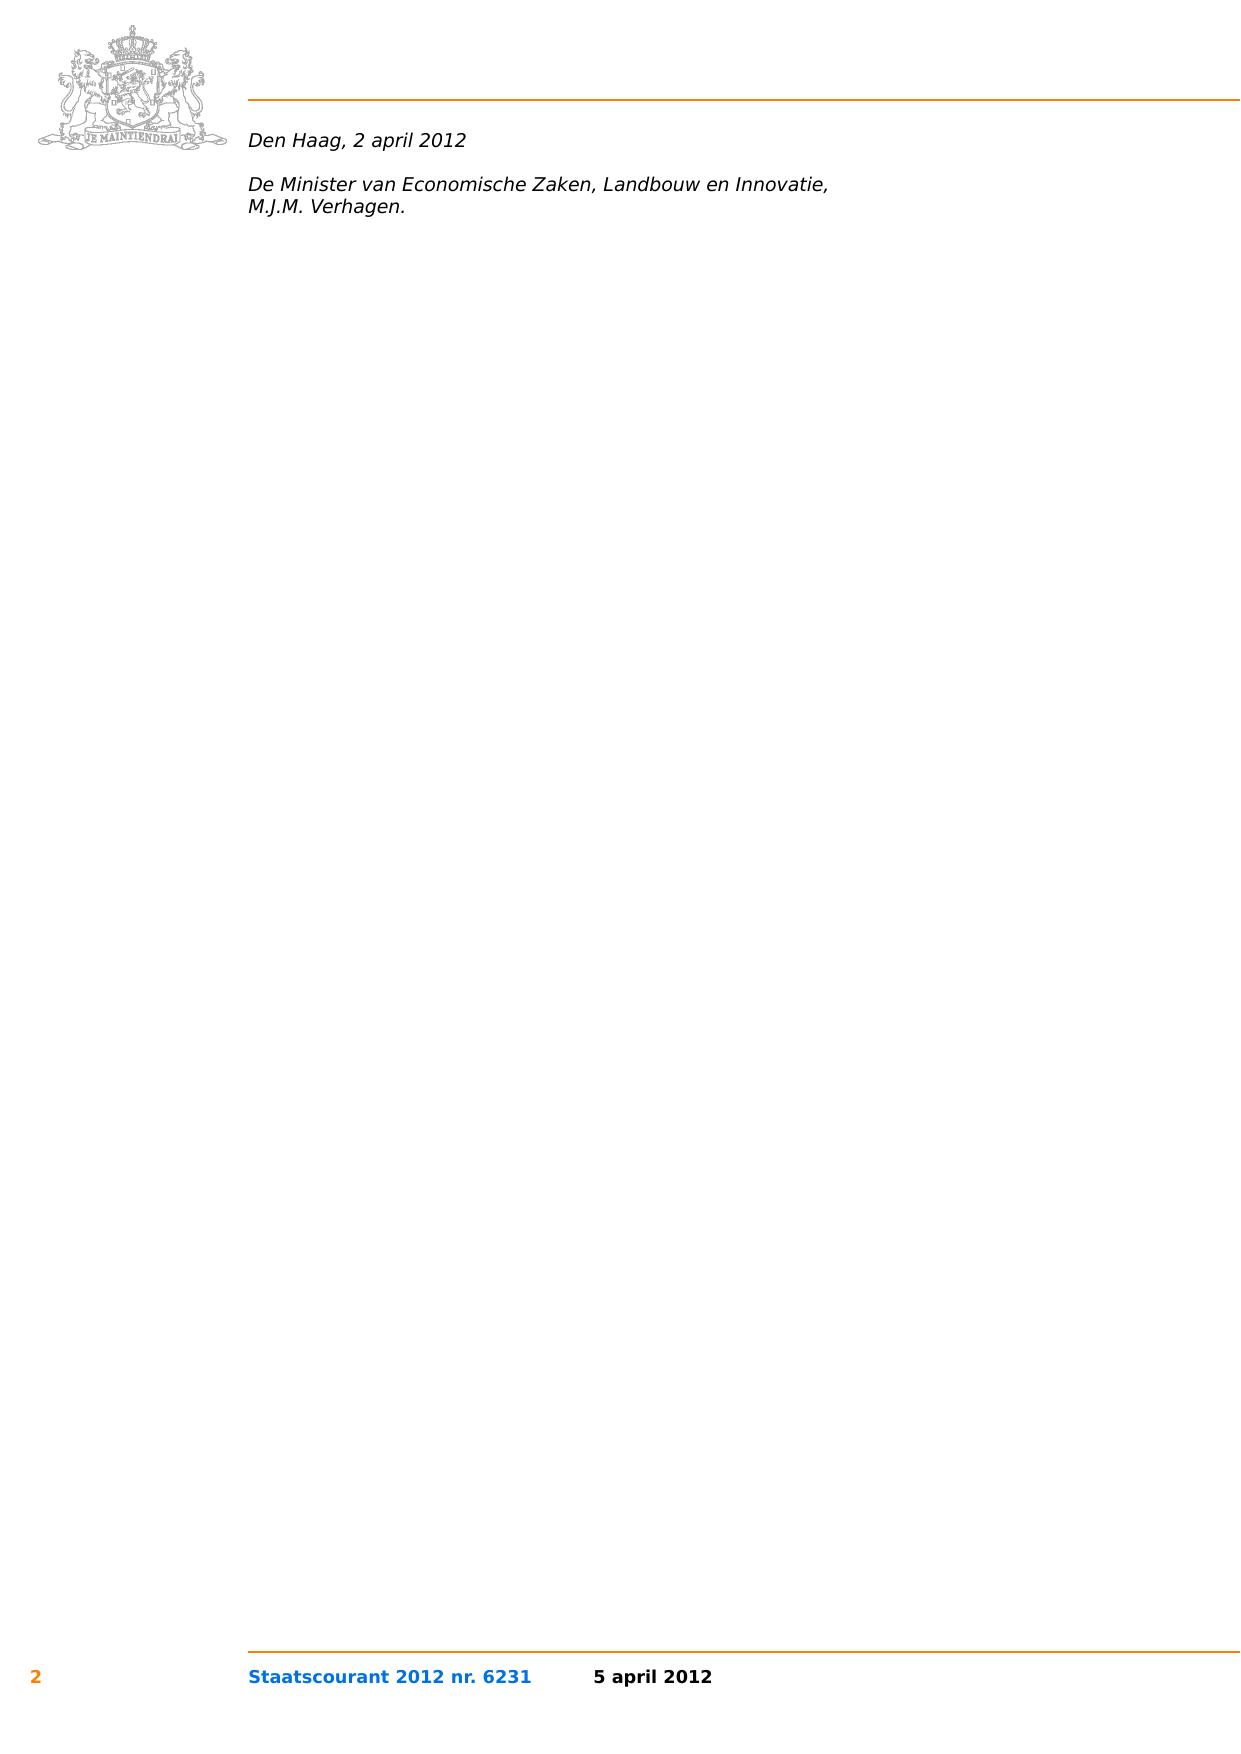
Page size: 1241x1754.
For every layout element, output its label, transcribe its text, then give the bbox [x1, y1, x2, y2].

picture [38, 25, 227, 150]
text Den Haag, 2 april 2012 [248, 130, 1163, 152]
text De Minister van Economische Zaken, Landbouw en Innovatie, M.J.M. Verhagen. [248, 174, 1163, 218]
